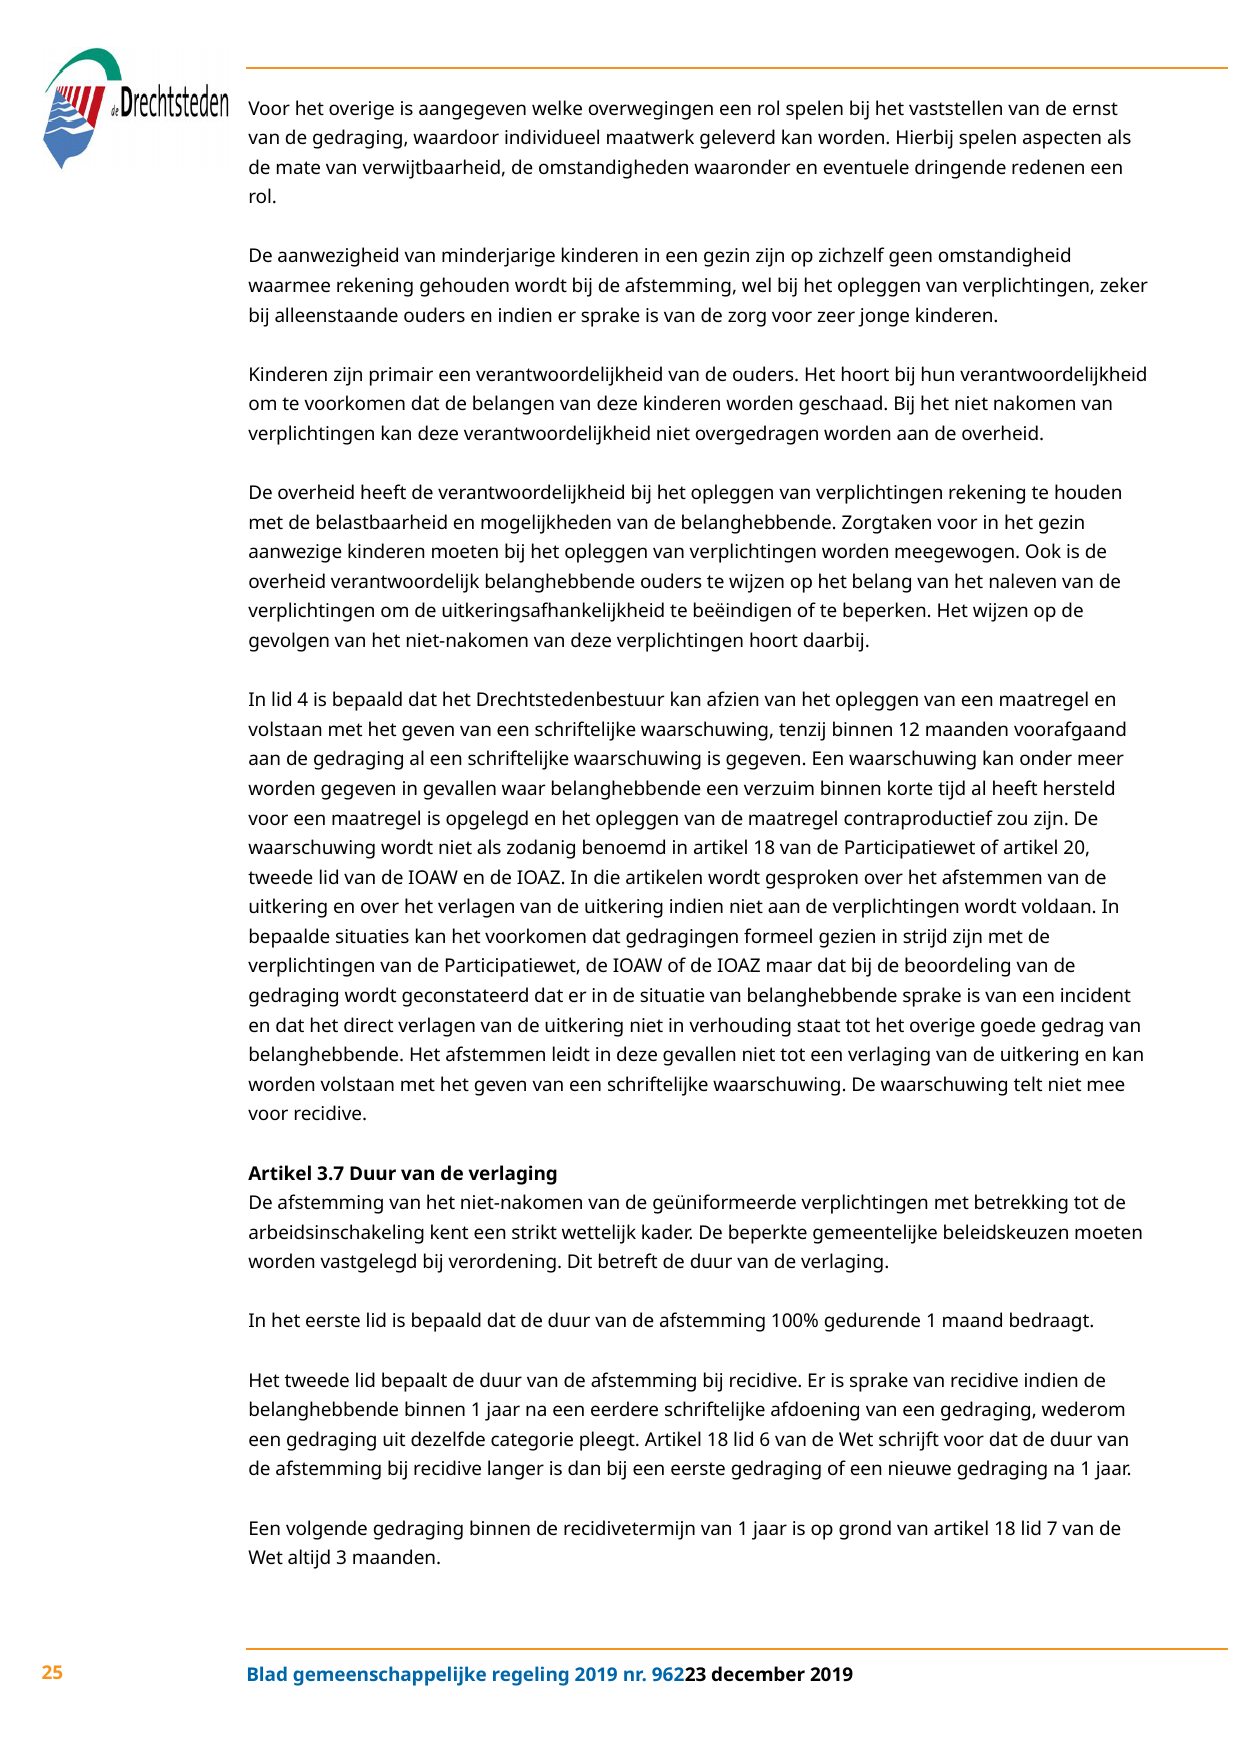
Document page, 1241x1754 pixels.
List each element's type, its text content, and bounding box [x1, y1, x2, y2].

text Artikel 3.7 Duur van de verlaging [248, 1160, 1152, 1186]
text Een volgende gedraging binnen de recidivetermijn van 1 jaar is op grond van artikel 18 lid 7 van de Wet altijd 3 maanden. [248, 1515, 1152, 1570]
text In het eerste lid is bepaald dat de duur van de afstemming 100% gedurende 1 maand bedraagt. [248, 1308, 1152, 1333]
text De overheid heeft de verantwoordelijkheid bij het opleggen van verplichtingen rekening te houden met de belastbaarheid en mogelijkheden van de belanghebbende. Zorgtaken voor in het gezin aanwezige kinderen moeten bij het opleggen van verplichtingen worden meegewogen. Ook is de overheid verantwoordelijk belanghebbende ouders te wijzen op het belang van het naleven van de verplichtingen om de uitkeringsafhankelijkheid te beëindigen of te beperken. Het wijzen op de gevolgen van het niet-nakomen van deze verplichtingen hoort daarbij. [248, 479, 1152, 653]
picture [41, 47, 231, 172]
text Het tweede lid bepaalt de duur van de afstemming bij recidive. Er is sprake van recidive indien de belanghebbende binnen 1 jaar na een eerdere schriftelijke afdoening van een gedraging, wederom een gedraging uit dezelfde categorie pleegt. Artikel 18 lid 6 van de Wet schrijft voor dat de duur van de afstemming bij recidive langer is dan bij een eerste gedraging of een nieuwe gedraging na 1 jaar. [248, 1367, 1152, 1481]
text In lid 4 is bepaald dat het Drechtstedenbestuur kan afzien van het opleggen van een maatregel en volstaan met het geven van een schriftelijke waarschuwing, tenzij binnen 12 maanden voorafgaand aan de gedraging al een schriftelijke waarschuwing is gegeven. Een waarschuwing kan onder meer worden gegeven in gevallen waar belanghebbende een verzuim binnen korte tijd al heeft hersteld voor een maatregel is opgelegd en het opleggen van de maatregel contraproductief zou zijn. De waarschuwing wordt niet als zodanig benoemd in artikel 18 van de Participatiewet of artikel 20, tweede lid van de IOAW en de IOAZ. In die artikelen wordt gesproken over het afstemmen van de uitkering en over het verlagen van de uitkering indien niet aan de verplichtingen wordt voldaan. In bepaalde situaties kan het voorkomen dat gedragingen formeel gezien in strijd zijn met de verplichtingen van de Participatiewet, de IOAW of de IOAZ maar dat bij de beoordeling van de gedraging wordt geconstateerd dat er in de situatie van belanghebbende sprake is van een incident en dat het direct verlagen van de uitkering niet in verhouding staat tot het overige goede gedrag van belanghebbende. Het afstemmen leidt in deze gevallen niet tot een verlaging van de uitkering en kan worden volstaan met het geven van een schriftelijke waarschuwing. De waarschuwing telt niet mee voor recidive. [248, 686, 1152, 1126]
text Voor het overige is aangegeven welke overwegingen een rol spelen bij het vaststellen van de ernst van de gedraging, waardoor individueel maatwerk geleverd kan worden. Hierbij spelen aspecten als de mate van verwijtbaarheid, de omstandigheden waaronder en eventuele dringende redenen een rol. [248, 95, 1152, 209]
text De aanwezigheid van minderjarige kinderen in een gezin zijn op zichzelf geen omstandigheid waarmee rekening gehouden wordt bij de afstemming, wel bij het opleggen van verplichtingen, zeker bij alleenstaande ouders en indien er sprake is van de zorg voor zeer jonge kinderen. [248, 243, 1152, 328]
text Kinderen zijn primair een verantwoordelijkheid van de ouders. Het hoort bij hun verantwoordelijkheid om te voorkomen dat de belangen van deze kinderen worden geschaad. Bij het niet nakomen van verplichtingen kan deze verantwoordelijkheid niet overgedragen worden aan de overheid. [248, 361, 1152, 446]
text De afstemming van het niet-nakomen van de geüniformeerde verplichtingen met betrekking tot de arbeidsinschakeling kent een strikt wettelijk kader. De beperkte gemeentelijke beleidskeuzen moeten worden vastgelegd bij verordening. Dit betreft de duur van de verlaging. [248, 1189, 1152, 1274]
